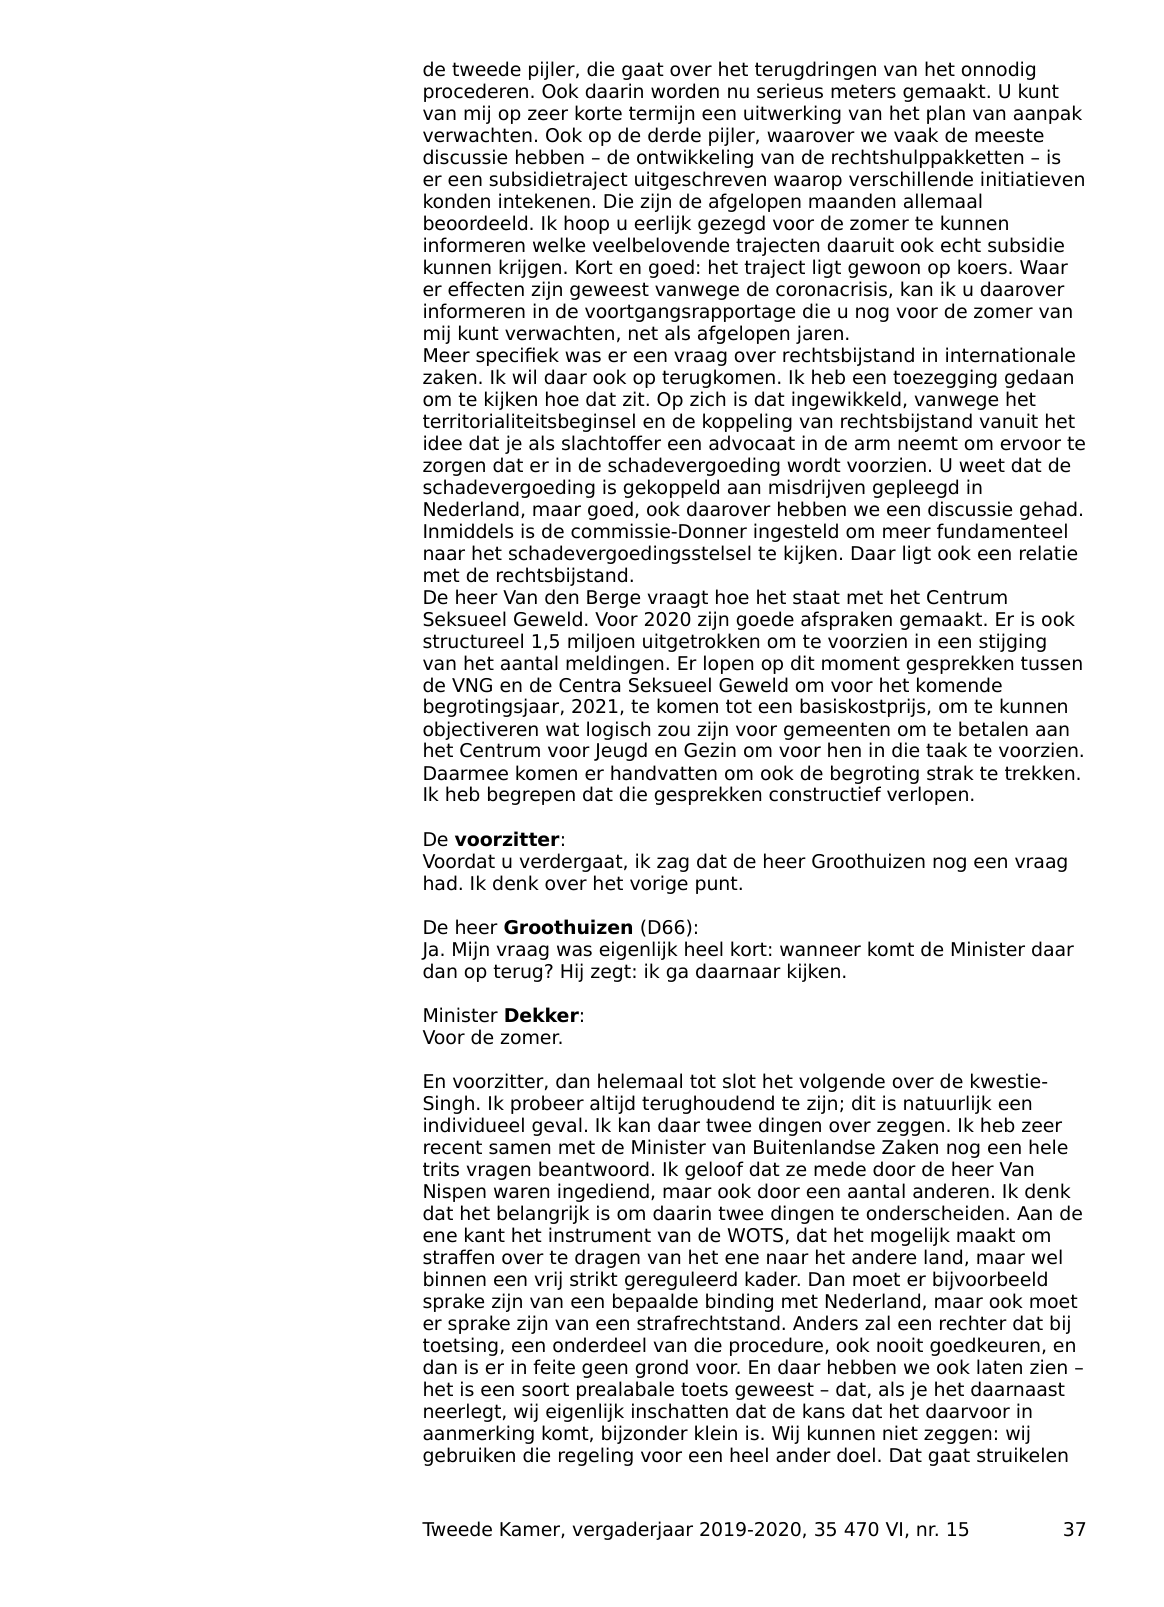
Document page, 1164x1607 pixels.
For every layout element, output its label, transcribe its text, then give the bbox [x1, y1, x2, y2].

text Ja. Mijn vraag was eigenlijk heel kort: wanneer komt de Minister daar dan op terug? Hij zegt: ik ga daarnaar kijken. [422, 939, 1087, 983]
text Voordat u verdergaat, ik zag dat de heer Groothuizen nog een vraag had. Ik denk over het vorige punt. [422, 851, 1087, 894]
text En voorzitter, dan helemaal tot slot het volgende over de kwestie-Singh. Ik probeer altijd terughoudend te zijn; dit is natuurlijk een individueel geval. Ik kan daar twee dingen over zeggen. Ik heb zeer recent samen met de Minister van Buitenlandse Zaken nog een hele trits vragen beantwoord. Ik geloof dat ze mede door de heer Van Nispen waren ingediend, maar ook door een aantal anderen. Ik denk dat het belangrijk is om daarin twee dingen te onderscheiden. Aan de ene kant het instrument van de WOTS, dat het mogelijk maakt om straffen over te dragen van het ene naar het andere land, maar wel binnen een vrij strikt gereguleerd kader. Dan moet er bijvoorbeeld sprake zijn van een bepaalde binding met Nederland, maar ook moet er sprake zijn van een strafrechtstand. Anders zal een rechter dat bij toetsing, een onderdeel van die procedure, ook nooit goedkeuren, en dan is er in feite geen grond voor. En daar hebben we ook laten zien – het is een soort prealabale toets geweest – dat, als je het daarnaast neerlegt, wij eigenlijk inschatten dat de kans dat het daarvoor in aanmerking komt, bijzonder klein is. Wij kunnen niet zeggen: wij gebruiken die regeling voor een heel ander doel. Dat gaat struikelen [422, 1071, 1087, 1467]
text De heer Groothuizen (D66): [422, 917, 1087, 939]
text de tweede pijler, die gaat over het terugdringen van het onnodig procederen. Ook daarin worden nu serieus meters gemaakt. U kunt van mij op zeer korte termijn een uitwerking van het plan van aanpak verwachten. Ook op de derde pijler, waarover we vaak de meeste discussie hebben – de ontwikkeling van de rechtshulppakketten – is er een subsidietraject uitgeschreven waarop verschillende initiatieven konden intekenen. Die zijn de afgelopen maanden allemaal beoordeeld. Ik hoop u eerlijk gezegd voor de zomer te kunnen informeren welke veelbelovende trajecten daaruit ook echt subsidie kunnen krijgen. Kort en goed: het traject ligt gewoon op koers. Waar er effecten zijn geweest vanwege de coronacrisis, kan ik u daarover informeren in de voortgangsrapportage die u nog voor de zomer van mij kunt verwachten, net als afgelopen jaren. [422, 59, 1087, 345]
text Minister Dekker: [422, 1005, 1087, 1027]
text De heer Van den Berge vraagt hoe het staat met het Centrum Seksueel Geweld. Voor 2020 zijn goede afspraken gemaakt. Er is ook structureel 1,5 miljoen uitgetrokken om te voorzien in een stijging van het aantal meldingen. Er lopen op dit moment gesprekken tussen de VNG en de Centra Seksueel Geweld om voor het komende begrotingsjaar, 2021, te komen tot een basiskostprijs, om te kunnen objectiveren wat logisch zou zijn voor gemeenten om te betalen aan het Centrum voor Jeugd en Gezin om voor hen in die taak te voorzien. Daarmee komen er handvatten om ook de begroting strak te trekken. Ik heb begrepen dat die gesprekken constructief verlopen. [422, 587, 1087, 806]
text Meer specifiek was er een vraag over rechtsbijstand in internationale zaken. Ik wil daar ook op terugkomen. Ik heb een toezegging gedaan om te kijken hoe dat zit. Op zich is dat ingewikkeld, vanwege het territorialiteitsbeginsel en de koppeling van rechtsbijstand vanuit het idee dat je als slachtoffer een advocaat in de arm neemt om ervoor te zorgen dat er in de schadevergoeding wordt voorzien. U weet dat de schadevergoeding is gekoppeld aan misdrijven gepleegd in Nederland, maar goed, ook daarover hebben we een discussie gehad. Inmiddels is de commissie-Donner ingesteld om meer fundamenteel naar het schadevergoedingsstelsel te kijken. Daar ligt ook een relatie met de rechtsbijstand. [422, 345, 1087, 587]
text Voor de zomer. [422, 1027, 1087, 1049]
text De voorzitter: [422, 828, 1087, 851]
